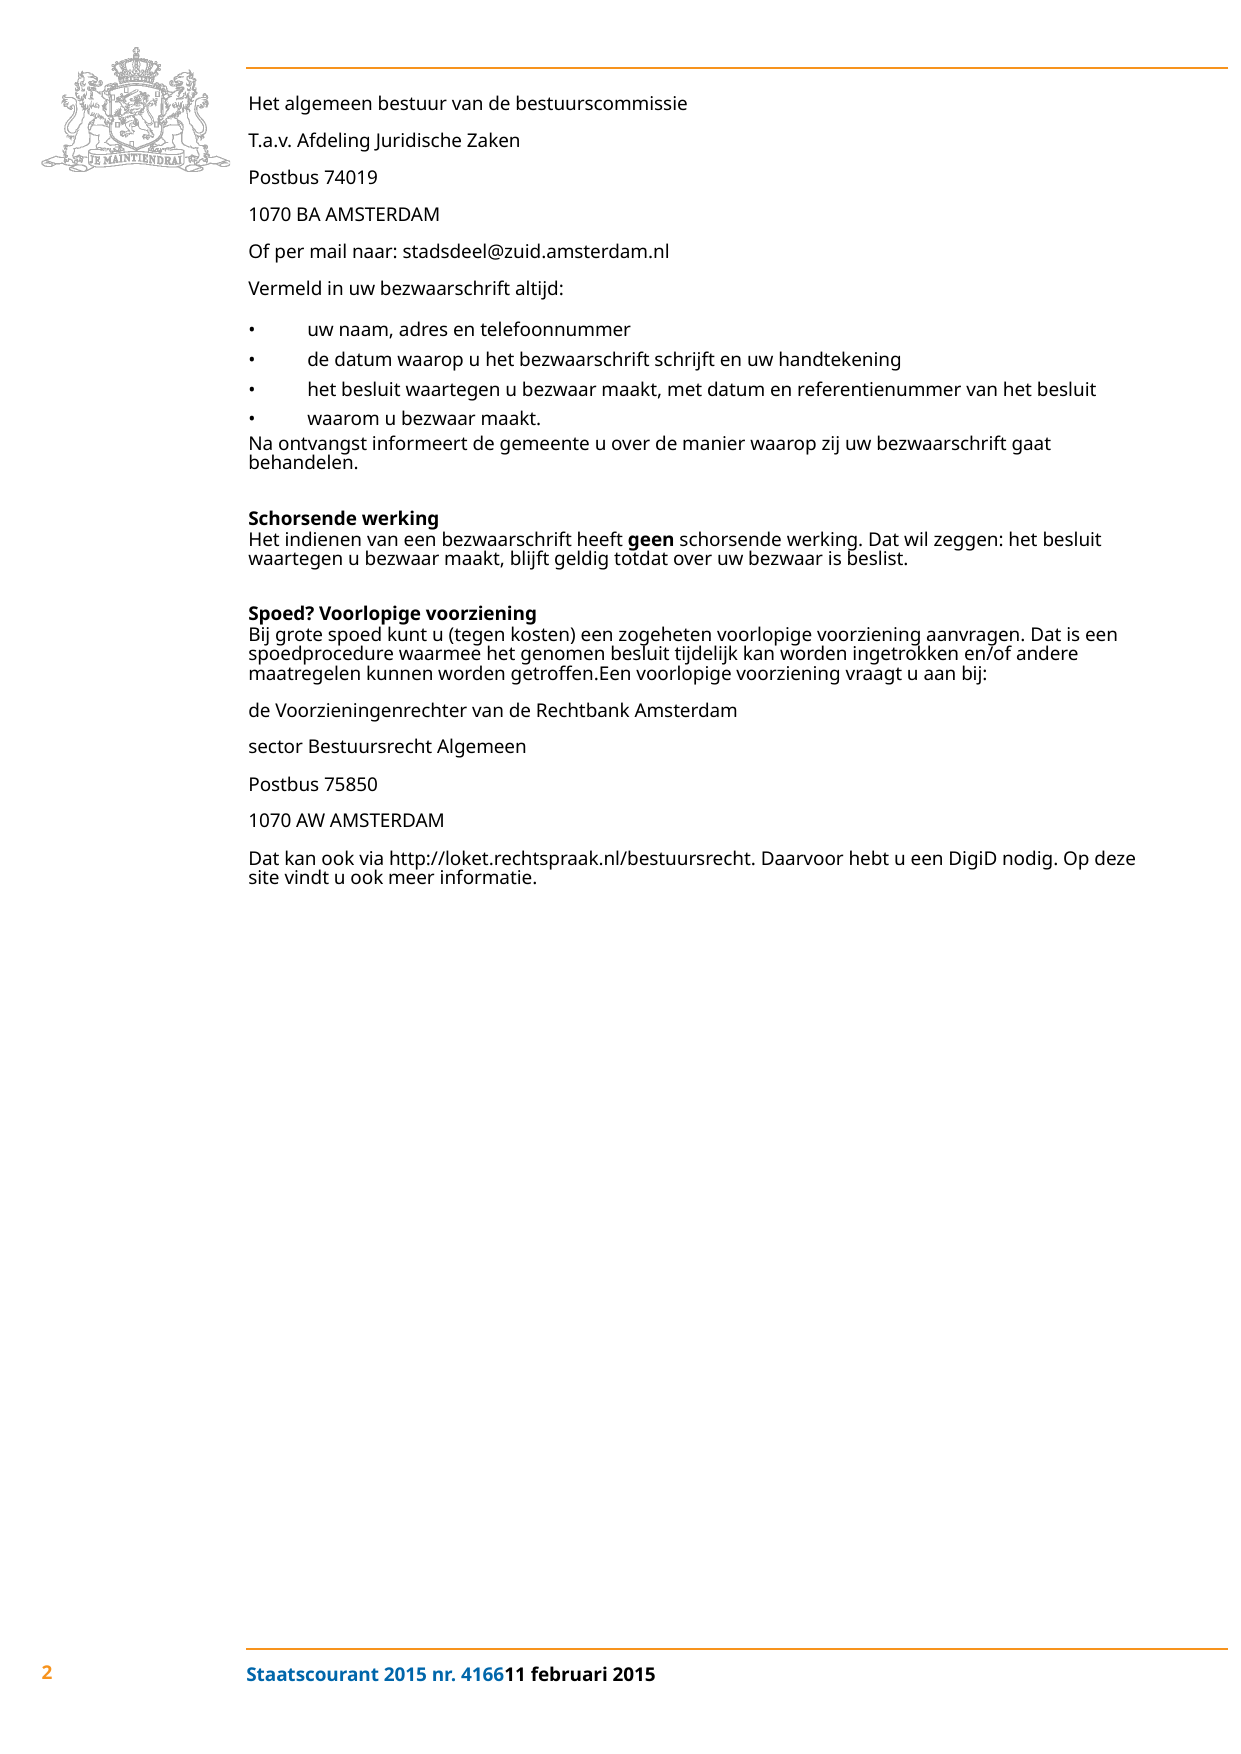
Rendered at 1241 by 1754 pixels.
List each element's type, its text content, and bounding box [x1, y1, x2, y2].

list uw naam, adres en telefoonnummer [248, 317, 1152, 342]
text Schorsende werking [248, 505, 1152, 531]
text sector Bestuursrecht Algemeen [248, 738, 1152, 758]
list waarom u bezwaar maakt. [248, 405, 1152, 431]
text T.a.v. Afdeling Juridische Zaken [248, 132, 1152, 151]
text Spoed? Voorlopige voorziening [248, 600, 1152, 626]
text Dat kan ook via http://loket.rechtspraak.nl/bestuursrecht. Daarvoor hebt u een DigiD nodig. Op deze site vindt u ook meer informatie. [248, 849, 1152, 888]
list de datum waarop u het bezwaarschrift schrijft en uw handtekening [248, 346, 1152, 372]
text Postbus 75850 [248, 776, 1152, 795]
text de Voorzieningenrechter van de Rechtbank Amsterdam [248, 702, 1152, 721]
text Vermeld in uw bezwaarschrift altijd: [248, 280, 1152, 299]
text Postbus 74019 [248, 169, 1152, 188]
picture [41, 47, 231, 172]
text Het algemeen bestuur van de bestuurscommissie [248, 95, 1152, 114]
text Het indienen van een bezwaarschrift heeft geen schorsende werking. Dat wil zeggen: het besluit waartegen u bezwaar maakt, blijft geldig totdat over uw bezwaar is beslist. [248, 531, 1152, 569]
text Of per mail naar: stadsdeel@zuid.amsterdam.nl [248, 243, 1152, 262]
text 1070 BA AMSTERDAM [248, 206, 1152, 225]
text 1070 AW AMSTERDAM [248, 812, 1152, 832]
text Na ontvangst informeert de gemeente u over de manier waarop zij uw bezwaarschrift gaat behandelen. [248, 435, 1152, 473]
text Bij grote spoed kunt u (tegen kosten) een zogeheten voorlopige voorziening aanvragen. Dat is een spoedprocedure waarmee het genomen besluit tijdelijk kan worden ingetrokken en/of andere maatregelen kunnen worden getroffen.Een voorlopige voorziening vraagt u aan bij: [248, 626, 1152, 684]
list het besluit waartegen u bezwaar maakt, met datum en referentienummer van het besluit [248, 376, 1152, 402]
